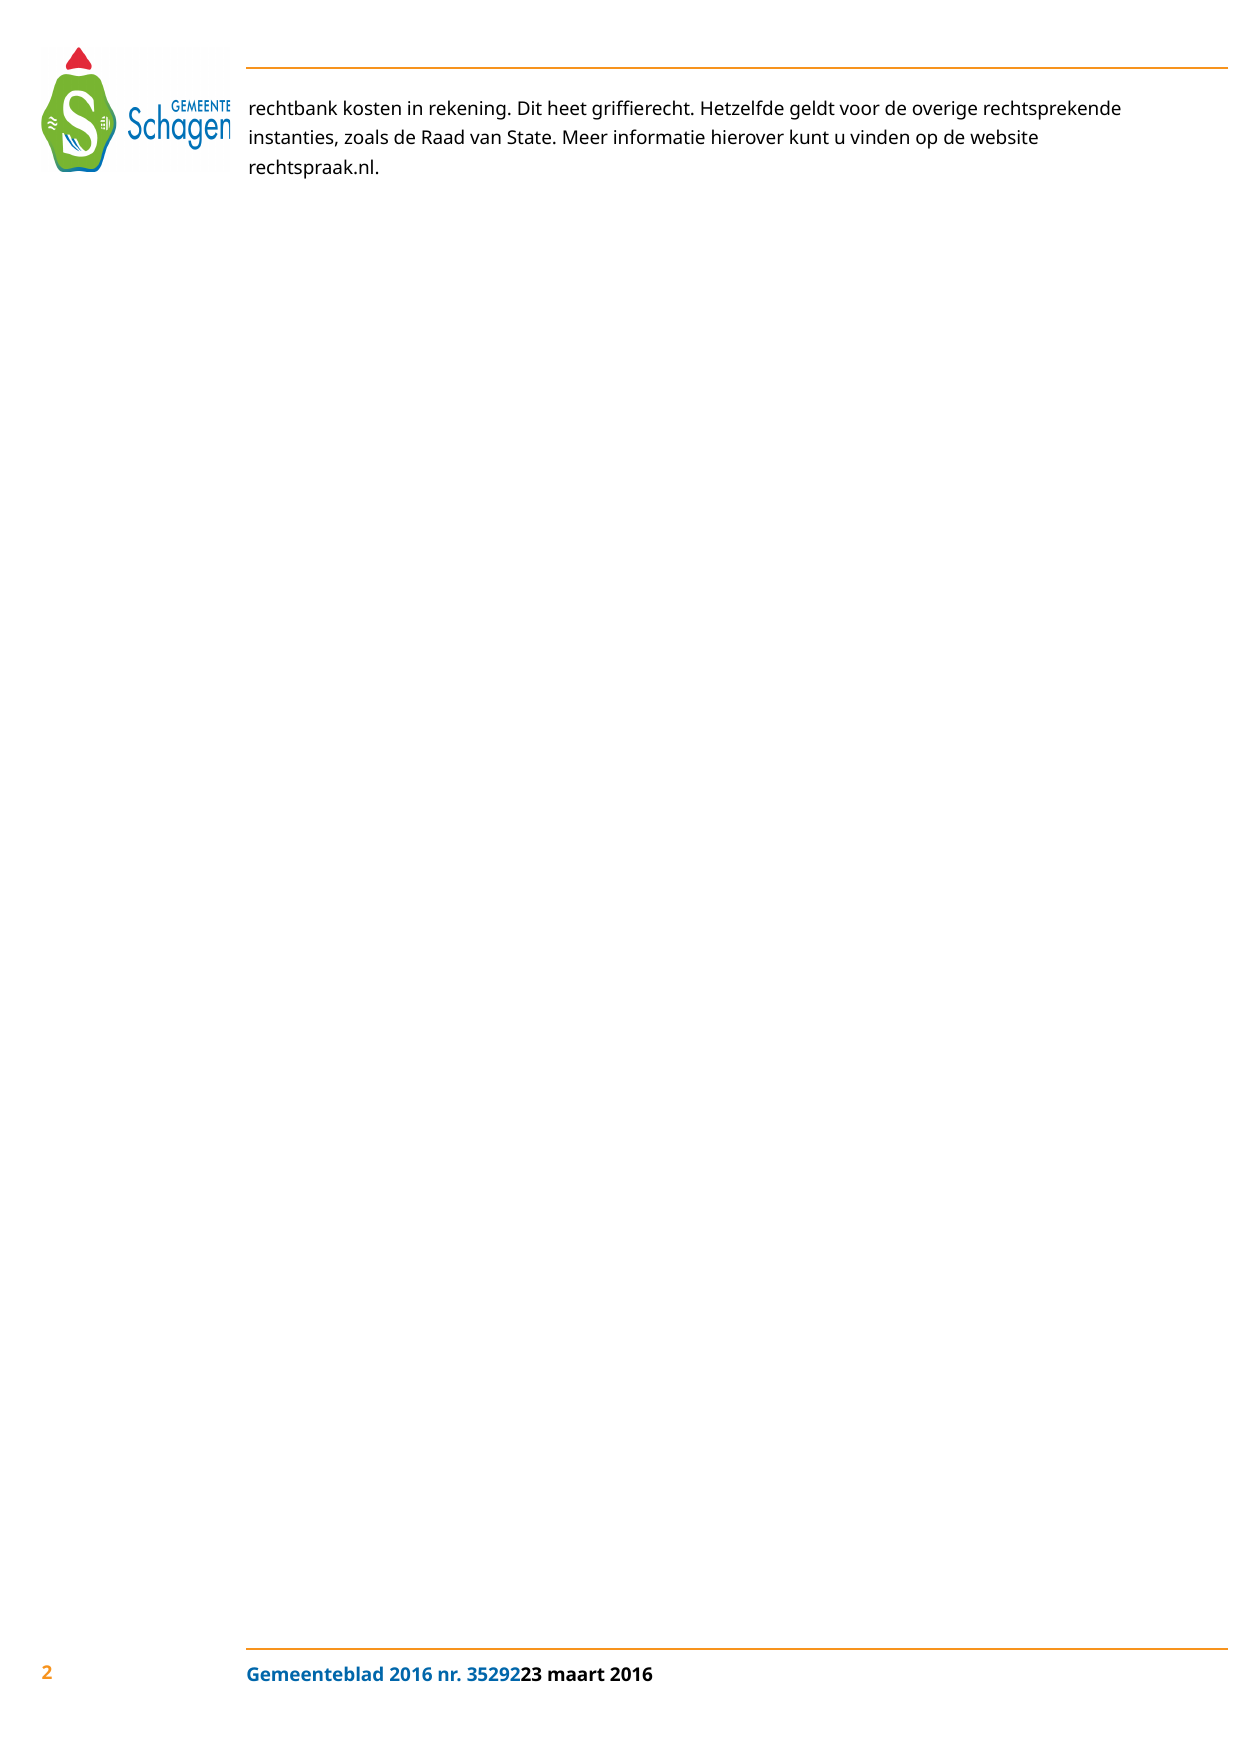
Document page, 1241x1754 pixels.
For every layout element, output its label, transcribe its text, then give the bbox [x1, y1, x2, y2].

text rechtbank kosten in rekening. Dit heet griffierecht. Hetzelfde geldt voor de overige rechtsprekende instanties, zoals de Raad van State. Meer informatie hierover kunt u vinden op de website rechtspraak.nl. [248, 95, 1152, 180]
picture [41, 47, 231, 172]
